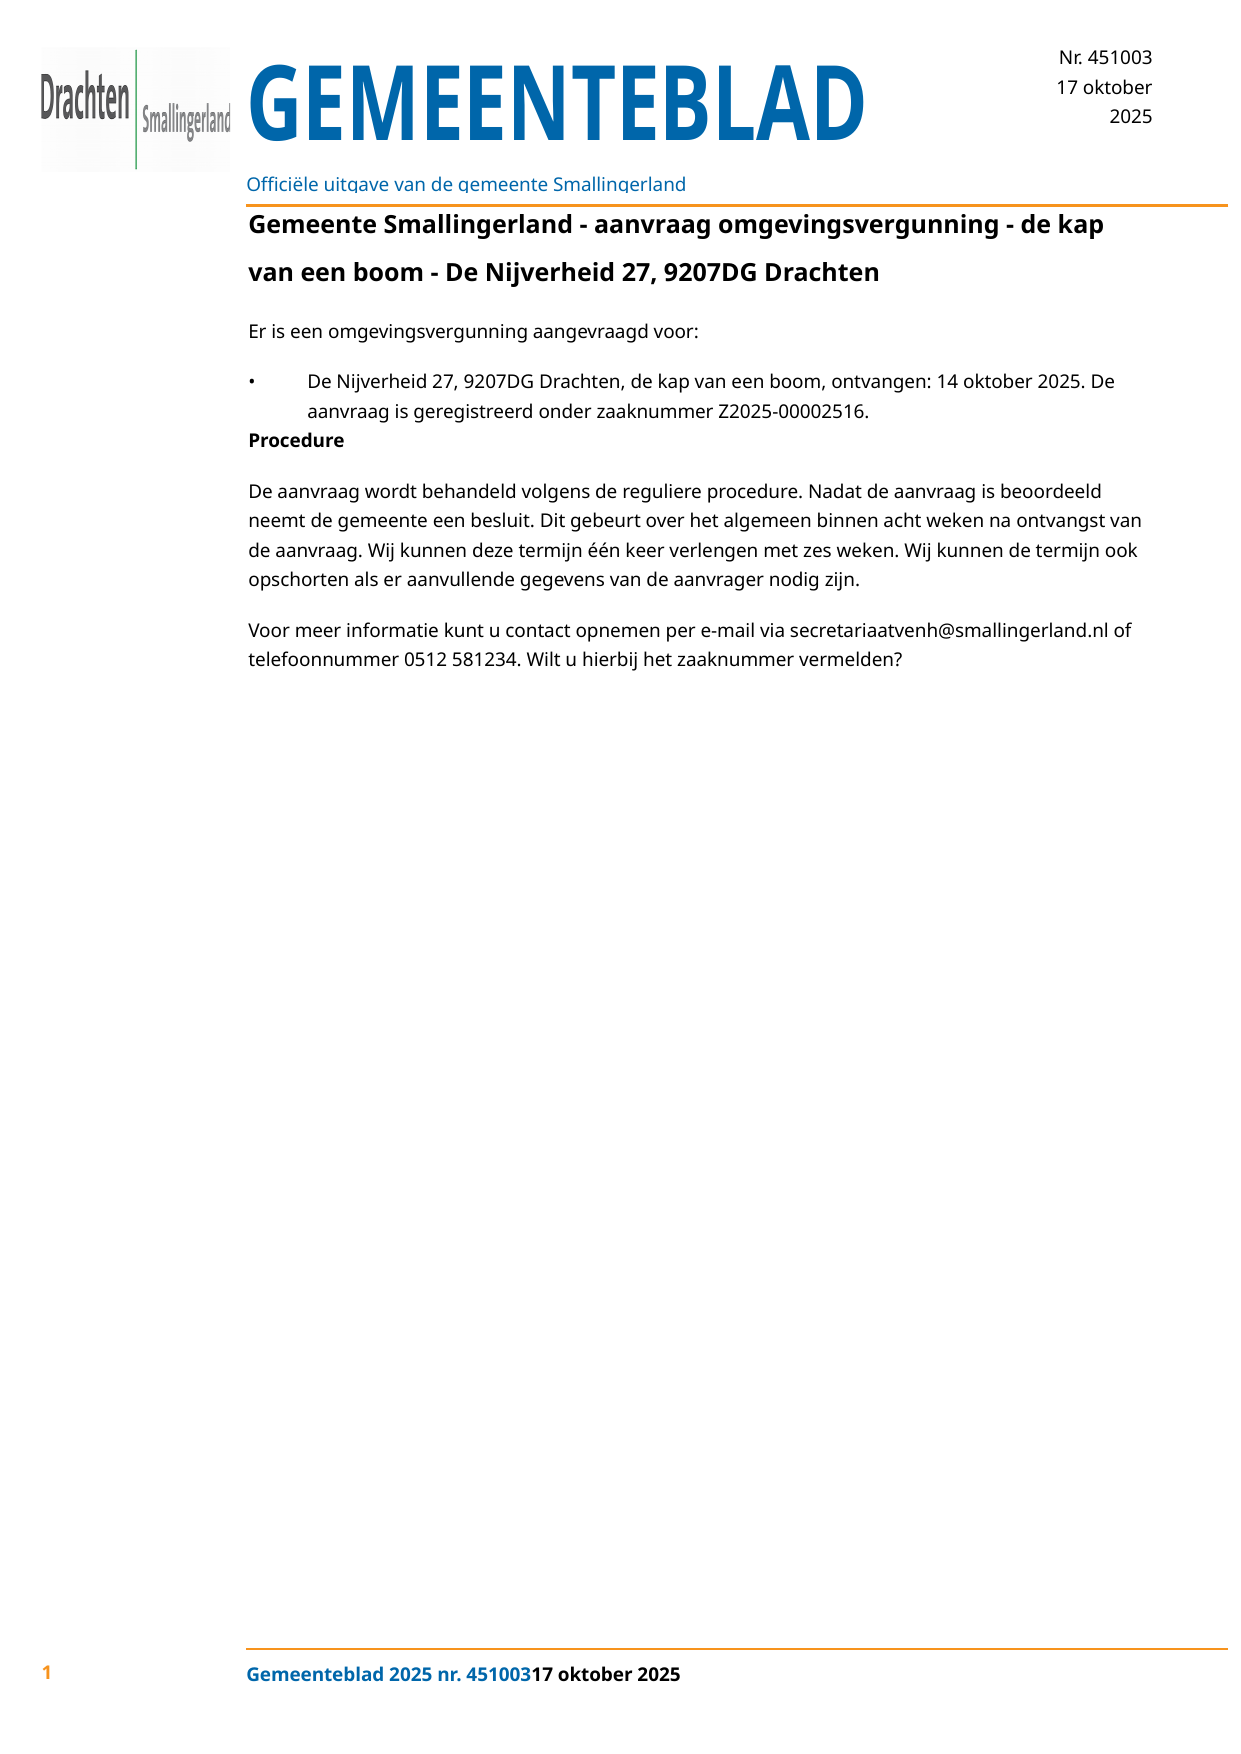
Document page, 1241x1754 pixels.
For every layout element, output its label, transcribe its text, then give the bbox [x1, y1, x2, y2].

list De Nijverheid 27, 9207DG Drachten, de kap van een boom, ontvangen: 14 oktober 2025. De aanvraag is geregistreerd onder zaaknummer Z2025-00002516. [248, 368, 1152, 424]
picture [41, 47, 231, 172]
text De aanvraag wordt behandeld volgens de reguliere procedure. Nadat de aanvraag is beoordeeld neemt de gemeente een besluit. Dit gebeurt over het algemeen binnen acht weken na ontvangst van de aanvraag. Wij kunnen deze termijn één keer verlengen met zes weken. Wij kunnen de termijn ook opschorten als er aanvullende gegevens van de aanvrager nodig zijn. [248, 478, 1152, 592]
text Er is een omgevingsvergunning aangevraagd voor: [248, 318, 1152, 344]
text Voor meer informatie kunt u contact opnemen per e-mail via secretariaatvenh@smallingerland.nl of telefoonnummer 0512 581234. Wilt u hierbij het zaaknummer vermelden? [248, 617, 1152, 672]
text Gemeente Smallingerland - aanvraag omgevingsvergunning - de kap van een boom - De Nijverheid 27, 9207DG Drachten [248, 207, 1152, 288]
text Procedure [248, 427, 1152, 453]
